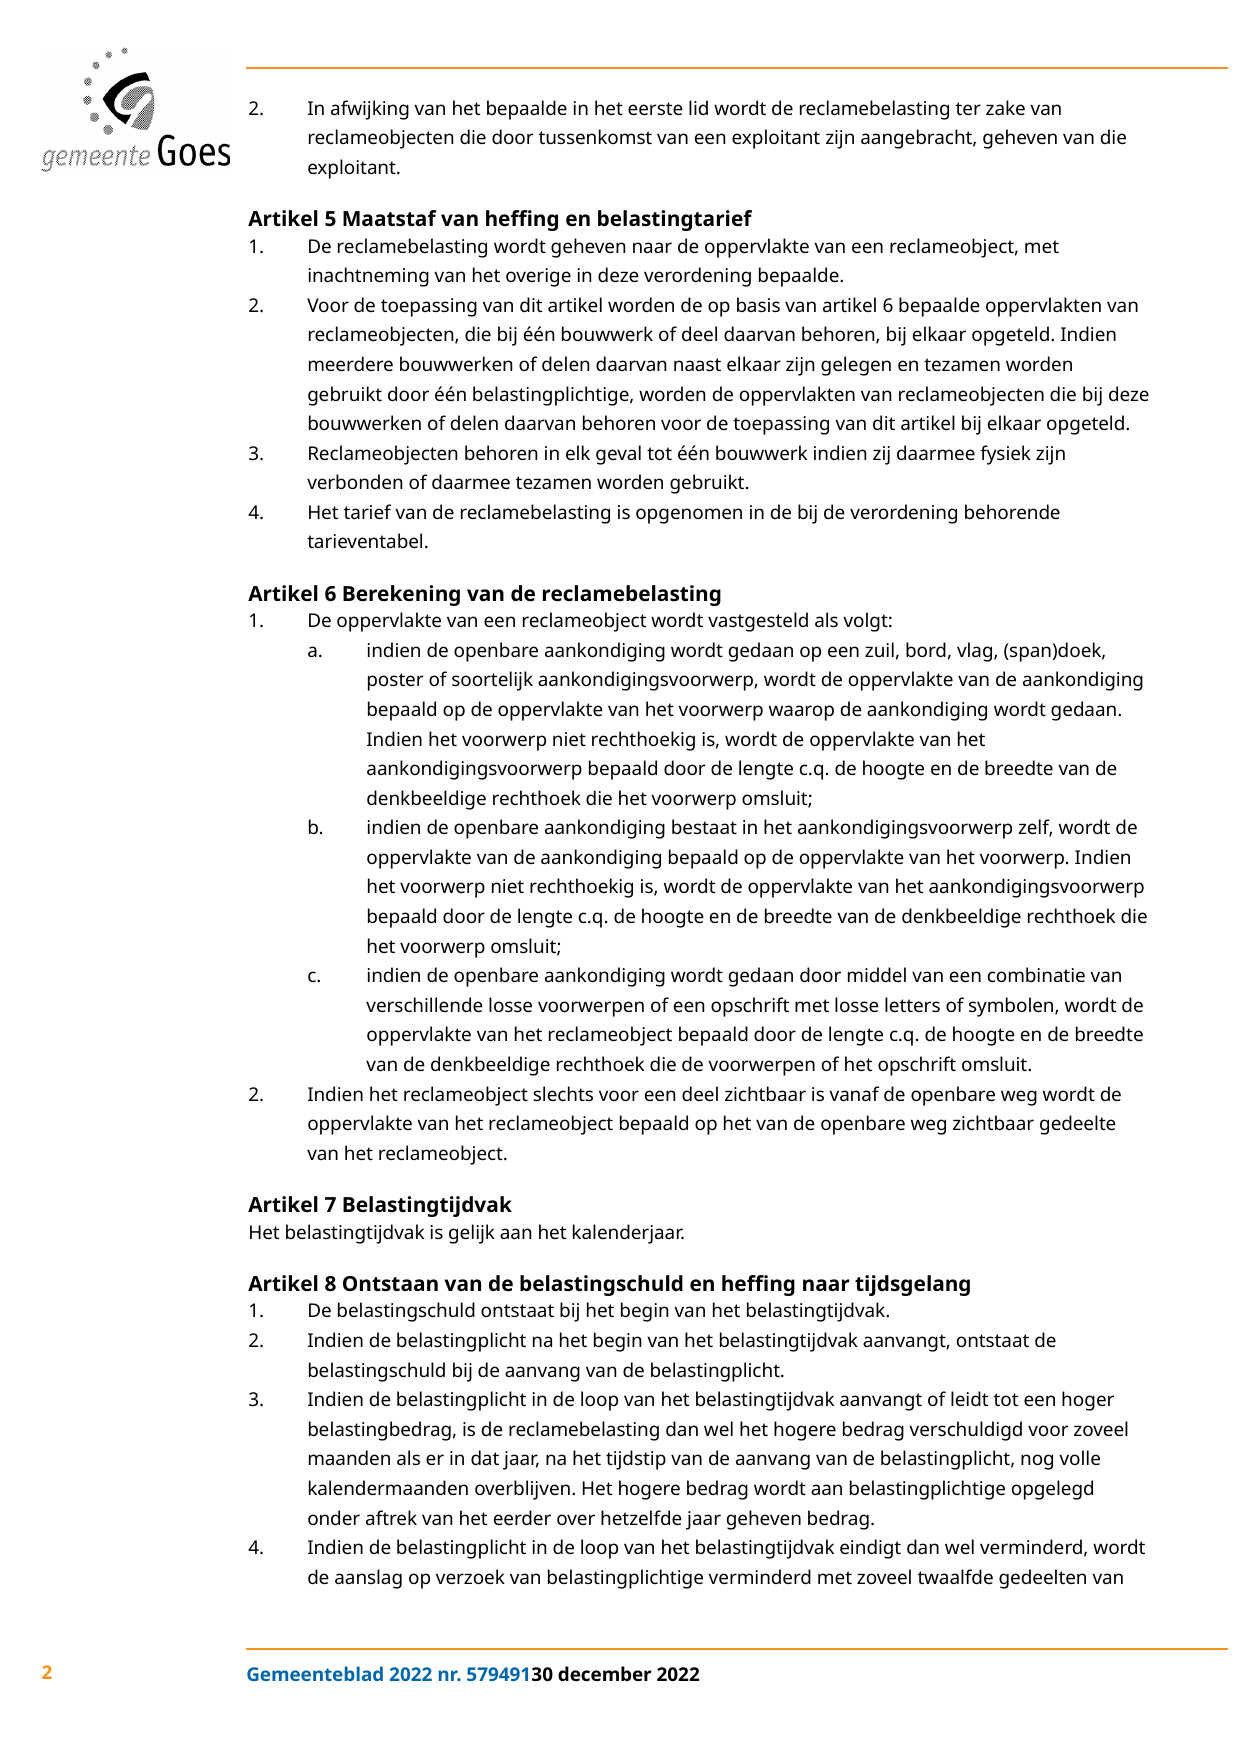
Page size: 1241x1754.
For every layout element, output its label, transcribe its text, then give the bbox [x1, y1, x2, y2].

text Artikel 5 Maatstaf van heffing en belastingtarief [248, 204, 1152, 233]
list De reclamebelasting wordt geheven naar de oppervlakte van een reclameobject, met inachtneming van het overige in deze verordening bepaalde. [248, 233, 1152, 288]
list indien de openbare aankondiging wordt gedaan op een zuil, bord, vlag, (span)doek, poster of soortelijk aankondigingsvoorwerp, wordt de oppervlakte van de aankondiging bepaald op de oppervlakte van het voorwerp waarop de aankondiging wordt gedaan. Indien het voorwerp niet rechthoekig is, wordt de oppervlakte van het aankondigingsvoorwerp bepaald door de lengte c.q. de hoogte en de breedte van de denkbeeldige rechthoek die het voorwerp omsluit; [307, 637, 1152, 811]
text Artikel 6 Berekening van de reclamebelasting [248, 579, 1152, 607]
list Reclameobjecten behoren in elk geval tot één bouwwerk indien zij daarmee fysiek zijn verbonden of daarmee tezamen worden gebruikt. [248, 440, 1152, 495]
text Artikel 8 Ontstaan van de belastingschuld en heffing naar tijdsgelang [248, 1269, 1152, 1298]
text Artikel 7 Belastingtijdvak [248, 1190, 1152, 1219]
text Het belastingtijdvak is gelijk aan het kalenderjaar. [248, 1219, 1152, 1244]
list Indien de belastingplicht in de loop van het belastingtijdvak aanvangt of leidt tot een hoger belastingbedrag, is de reclamebelasting dan wel het hogere bedrag verschuldigd voor zoveel maanden als er in dat jaar, na het tijdstip van de aanvang van de belastingplicht, nog volle kalendermaanden overblijven. Het hogere bedrag wordt aan belastingplichtige opgelegd onder aftrek van het eerder over hetzelfde jaar geheven bedrag. [248, 1386, 1152, 1531]
list De belastingschuld ontstaat bij het begin van het belastingtijdvak. [248, 1298, 1152, 1323]
list Het tarief van de reclamebelasting is opgenomen in de bij de verordening behorende tarieventabel. [248, 499, 1152, 554]
list indien de openbare aankondiging bestaat in het aankondigingsvoorwerp zelf, wordt de oppervlakte van de aankondiging bepaald op de oppervlakte van het voorwerp. Indien het voorwerp niet rechthoekig is, wordt de oppervlakte van het aankondigingsvoorwerp bepaald door de lengte c.q. de hoogte en de breedte van de denkbeeldige rechthoek die het voorwerp omsluit; [307, 814, 1152, 959]
list indien de openbare aankondiging wordt gedaan door middel van een combinatie van verschillende losse voorwerpen of een opschrift met losse letters of symbolen, wordt de oppervlakte van het reclameobject bepaald door de lengte c.q. de hoogte en de breedte van de denkbeeldige rechthoek die de voorwerpen of het opschrift omsluit. [307, 962, 1152, 1077]
list In afwijking van het bepaalde in het eerste lid wordt de reclamebelasting ter zake van reclameobjecten die door tussenkomst van een exploitant zijn aangebracht, geheven van die exploitant. [248, 95, 1152, 180]
list Indien de belastingplicht in de loop van het belastingtijdvak eindigt dan wel verminderd, wordt de aanslag op verzoek van belastingplichtige verminderd met zoveel twaalfde gedeelten van [248, 1534, 1152, 1590]
list Voor de toepassing van dit artikel worden de op basis van artikel 6 bepaalde oppervlakten van reclameobjecten, die bij één bouwwerk of deel daarvan behoren, bij elkaar opgeteld. Indien meerdere bouwwerken of delen daarvan naast elkaar zijn gelegen en tezamen worden gebruikt door één belastingplichtige, worden de oppervlakten van reclameobjecten die bij deze bouwwerken of delen daarvan behoren voor de toepassing van dit artikel bij elkaar opgeteld. [248, 292, 1152, 436]
list Indien de belastingplicht na het begin van het belastingtijdvak aanvangt, ontstaat de belastingschuld bij de aanvang van de belastingplicht. [248, 1327, 1152, 1383]
list Indien het reclameobject slechts voor een deel zichtbaar is vanaf de openbare weg wordt de oppervlakte van het reclameobject bepaald op het van de openbare weg zichtbaar gedeelte van het reclameobject. [248, 1081, 1152, 1166]
list De oppervlakte van een reclameobject wordt vastgesteld als volgt: [248, 607, 1152, 633]
picture [41, 47, 231, 172]
